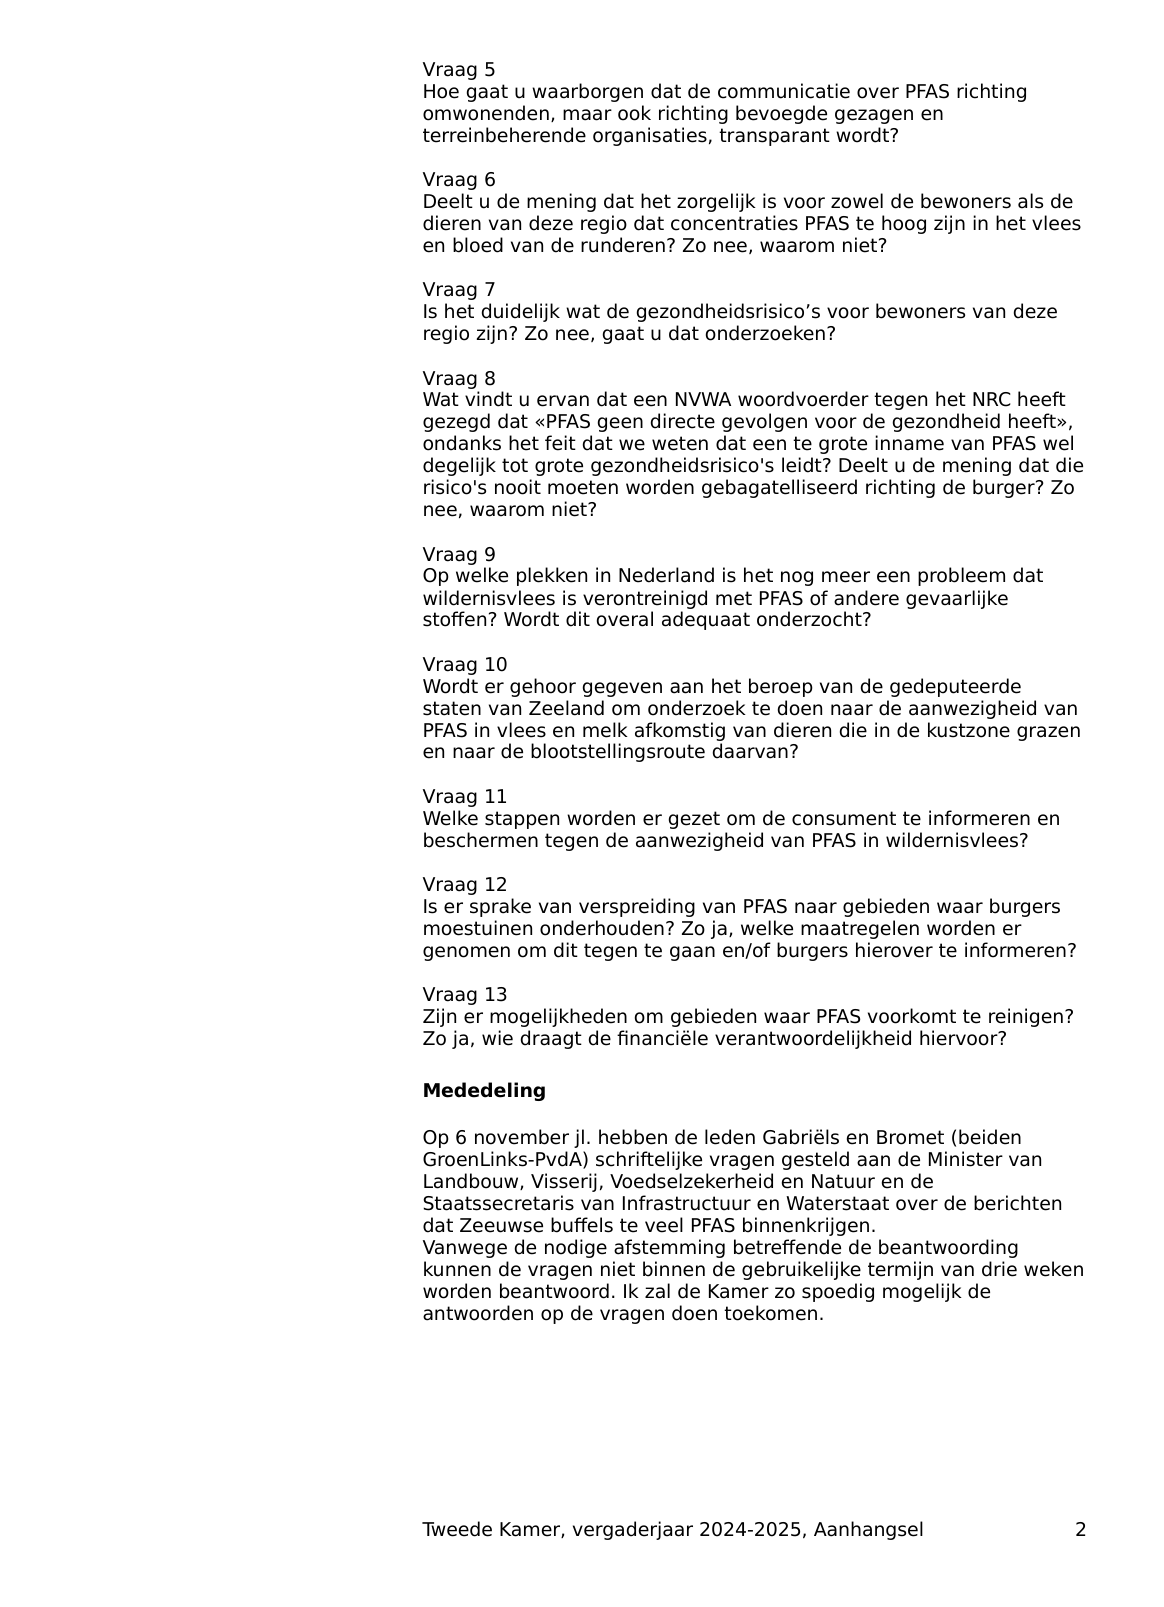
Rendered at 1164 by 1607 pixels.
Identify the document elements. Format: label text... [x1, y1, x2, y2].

text Vraag 11 [422, 786, 1087, 808]
text Vraag 5 [422, 59, 1087, 81]
text Is het duidelijk wat de gezondheidsrisico’s voor bewoners van deze regio zijn? Zo nee, gaat u dat onderzoeken? [422, 301, 1087, 345]
text Vraag 13 [422, 984, 1087, 1006]
text Zijn er mogelijkheden om gebieden waar PFAS voorkomt te reinigen? Zo ja, wie draagt de financiële verantwoordelijkheid hiervoor? [422, 1006, 1087, 1050]
text Wat vindt u ervan dat een NVWA woordvoerder tegen het NRC heeft gezegd dat «PFAS geen directe gevolgen voor de gezondheid heeft», ondanks het feit dat we weten dat een te grote inname van PFAS wel degelijk tot grote gezondheidsrisico's leidt? Deelt u de mening dat die risico's nooit moeten worden gebagatelliseerd richting de burger? Zo nee, waarom niet? [422, 389, 1087, 521]
text Vraag 7 [422, 279, 1087, 301]
text Vraag 12 [422, 874, 1087, 896]
text Wordt er gehoor gegeven aan het beroep van de gedeputeerde staten van Zeeland om onderzoek te doen naar de aanwezigheid van PFAS in vlees en melk afkomstig van dieren die in de kustzone grazen en naar de blootstellingsroute daarvan? [422, 676, 1087, 763]
text Vraag 6 [422, 169, 1087, 191]
text Op 6 november jl. hebben de leden Gabriëls en Bromet (beiden GroenLinks-PvdA) schriftelijke vragen gesteld aan de Minister van Landbouw, Visserij, Voedselzekerheid en Natuur en de Staatssecretaris van Infrastructuur en Waterstaat over de berichten dat Zeeuwse buffels te veel PFAS binnenkrijgen. [422, 1127, 1087, 1237]
text Is er sprake van verspreiding van PFAS naar gebieden waar burgers moestuinen onderhouden? Zo ja, welke maatregelen worden er genomen om dit tegen te gaan en/of burgers hierover te informeren? [422, 896, 1087, 962]
text Welke stappen worden er gezet om de consument te informeren en beschermen tegen de aanwezigheid van PFAS in wildernisvlees? [422, 808, 1087, 852]
subtitle Mededeling [422, 1080, 1087, 1102]
text Vraag 10 [422, 653, 1087, 676]
text Vanwege de nodige afstemming betreffende de beantwoording kunnen de vragen niet binnen de gebruikelijke termijn van drie weken worden beantwoord. Ik zal de Kamer zo spoedig mogelijk de antwoorden op de vragen doen toekomen. [422, 1237, 1087, 1324]
text Hoe gaat u waarborgen dat de communicatie over PFAS richting omwonenden, maar ook richting bevoegde gezagen en terreinbeherende organisaties, transparant wordt? [422, 81, 1087, 147]
text Deelt u de mening dat het zorgelijk is voor zowel de bewoners als de dieren van deze regio dat concentraties PFAS te hoog zijn in het vlees en bloed van de runderen? Zo nee, waarom niet? [422, 191, 1087, 257]
text Vraag 8 [422, 367, 1087, 389]
text Vraag 9 [422, 543, 1087, 565]
text Op welke plekken in Nederland is het nog meer een probleem dat wildernisvlees is verontreinigd met PFAS of andere gevaarlijke stoffen? Wordt dit overal adequaat onderzocht? [422, 565, 1087, 631]
